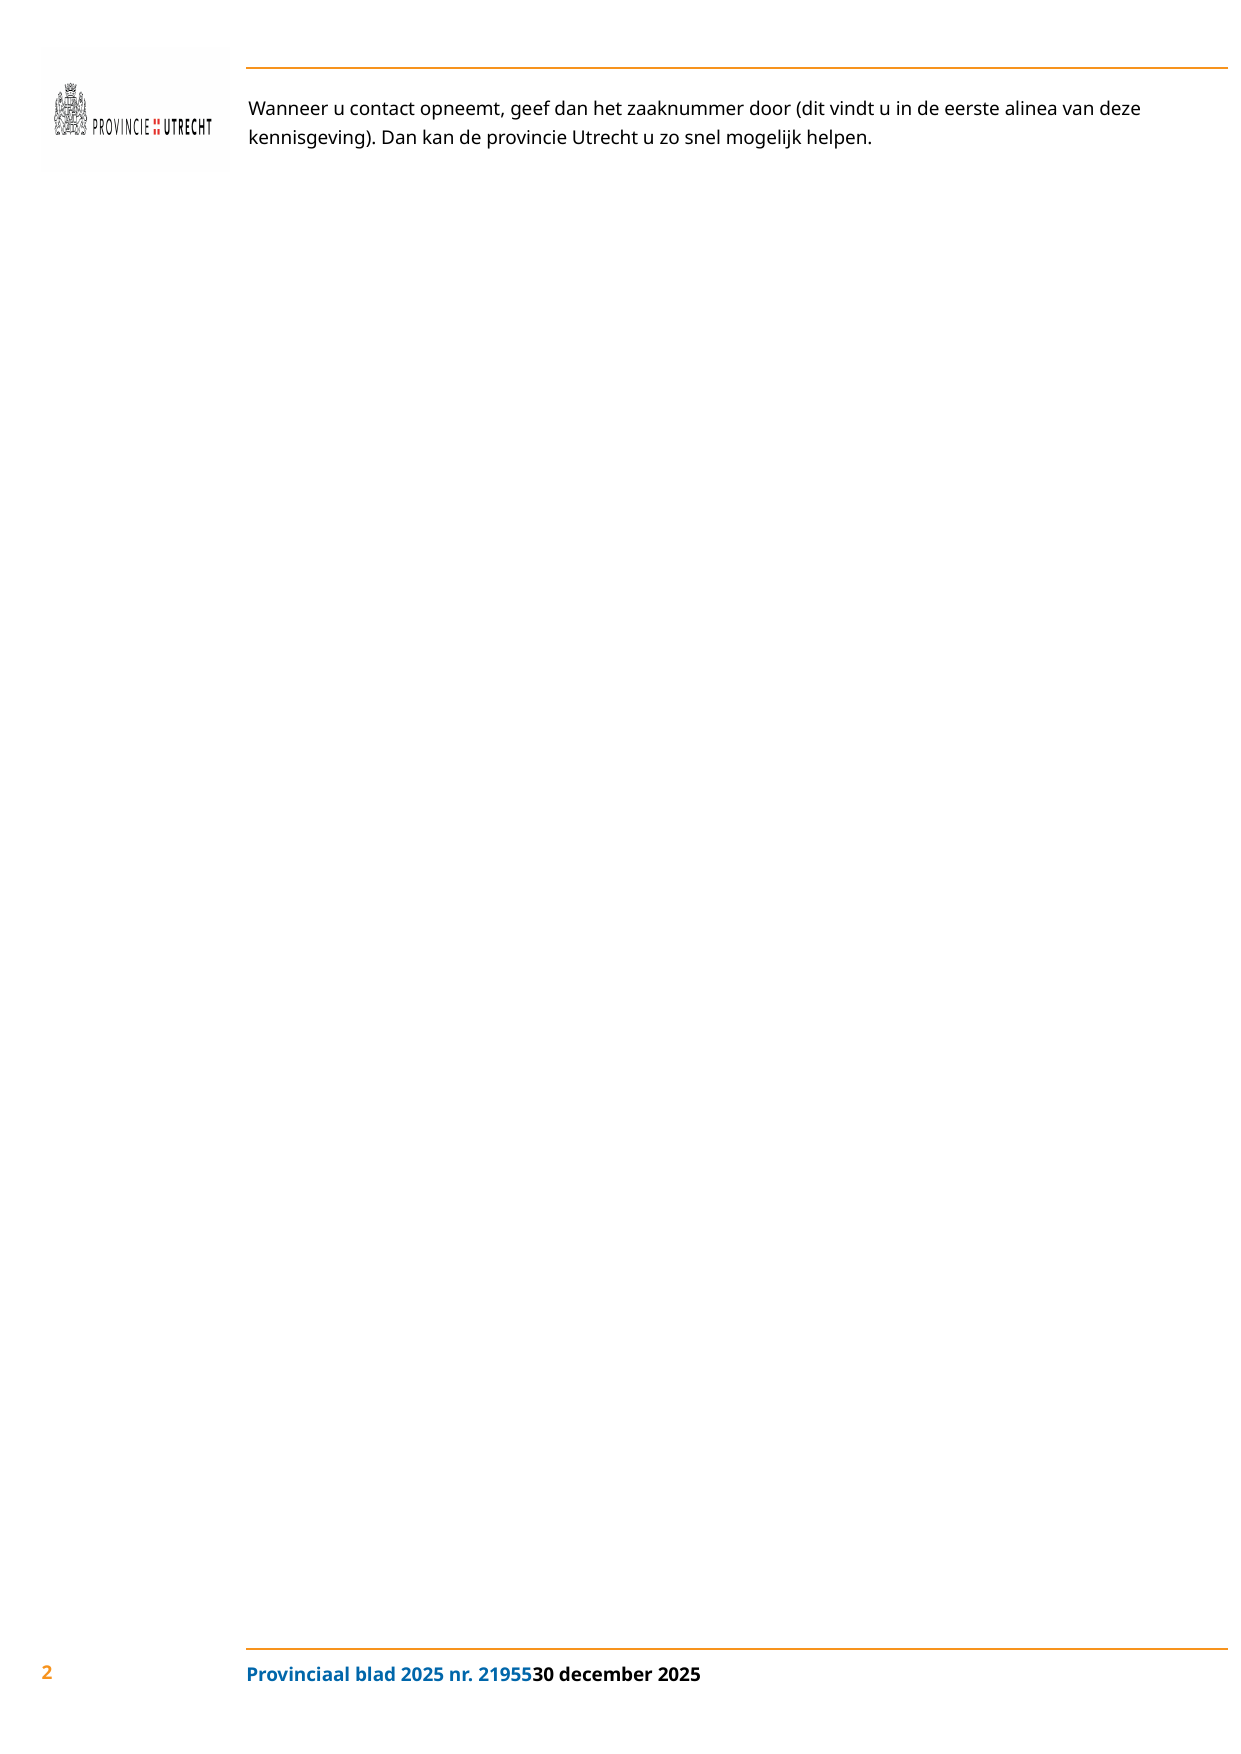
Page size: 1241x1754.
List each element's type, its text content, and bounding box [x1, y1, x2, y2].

picture [41, 47, 231, 172]
text Wanneer u contact opneemt, geef dan het zaaknummer door (dit vindt u in de eerste alinea van deze kennisgeving). Dan kan de provincie Utrecht u zo snel mogelijk helpen. [248, 95, 1152, 150]
